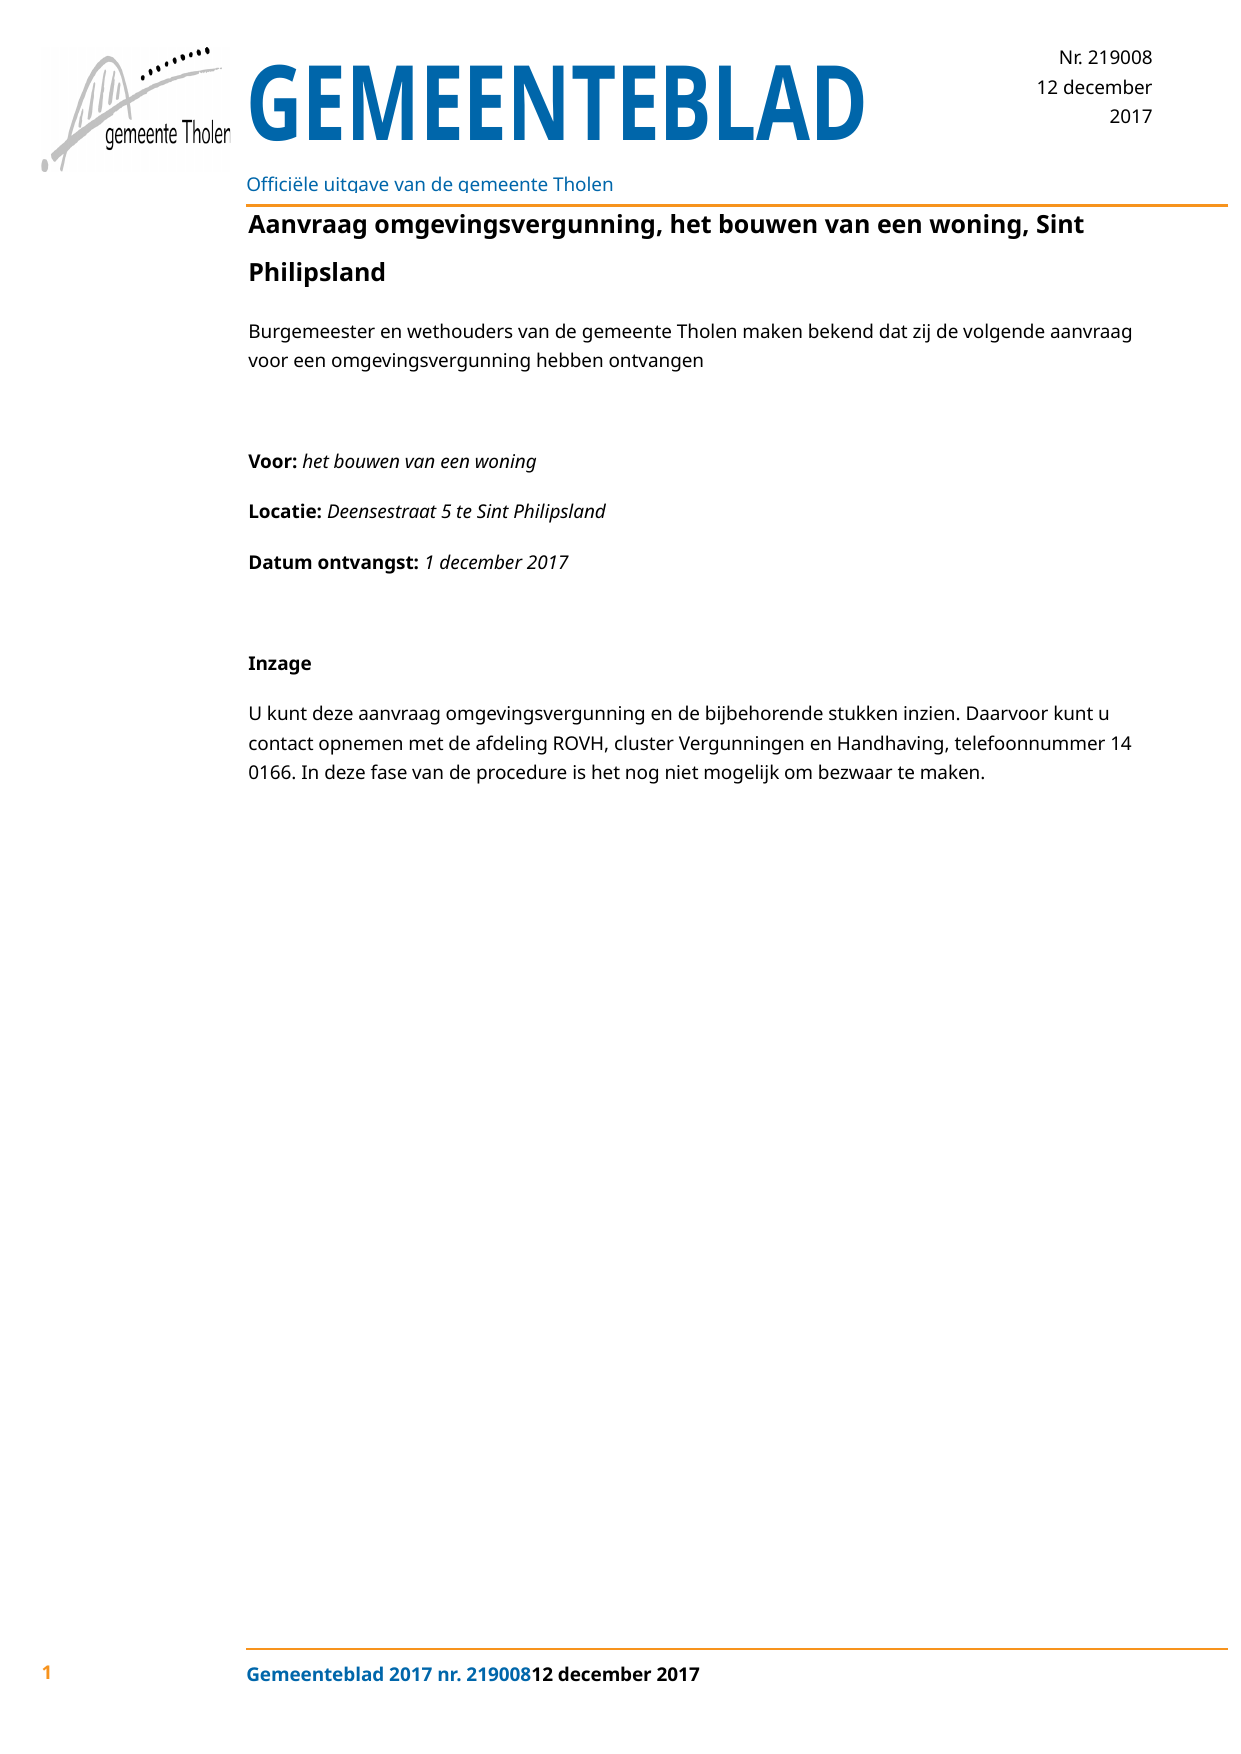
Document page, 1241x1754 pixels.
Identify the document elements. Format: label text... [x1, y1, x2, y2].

text Voor: het bouwen van een woning [248, 448, 1152, 474]
text Burgemeester en wethouders van de gemeente Tholen maken bekend dat zij de volgende aanvraag voor een omgevingsvergunning hebben ontvangen [248, 318, 1152, 373]
text U kunt deze aanvraag omgevingsvergunning en de bijbehorende stukken inzien. Daarvoor kunt u contact opnemen met de afdeling ROVH, cluster Vergunningen en Handhaving, telefoonnummer 14 0166. In deze fase van de procedure is het nog niet mogelijk om bezwaar te maken. [248, 700, 1152, 785]
text Datum ontvangst: 1 december 2017 [248, 549, 1152, 575]
text Aanvraag omgevingsvergunning, het bouwen van een woning, Sint Philipsland [248, 207, 1152, 288]
text Inzage [248, 650, 1152, 676]
picture [41, 47, 231, 172]
text Locatie: Deensestraat 5 te Sint Philipsland [248, 499, 1152, 524]
